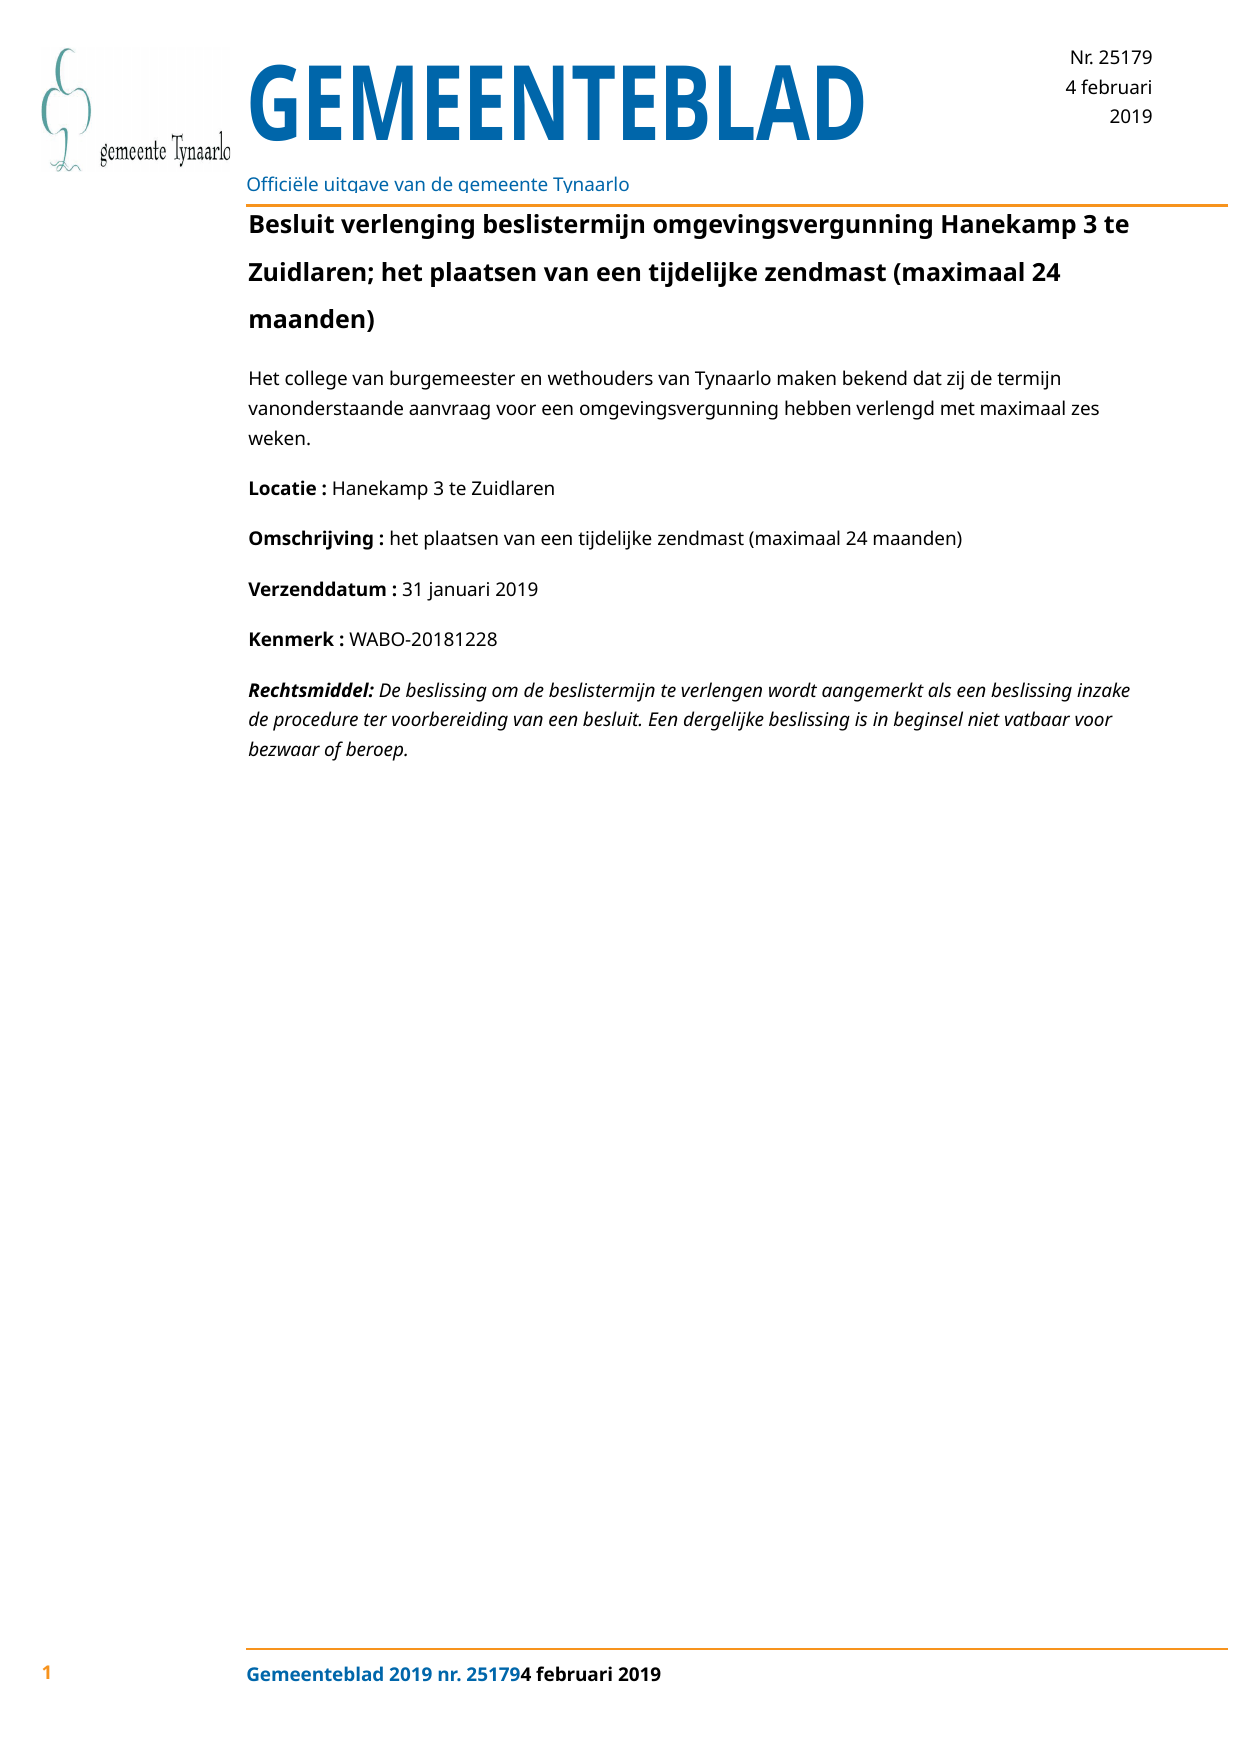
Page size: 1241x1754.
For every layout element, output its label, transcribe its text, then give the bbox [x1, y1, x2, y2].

text Besluit verlenging beslistermijn omgevingsvergunning Hanekamp 3 te Zuidlaren; het plaatsen van een tijdelijke zendmast (maximaal 24 maanden) [248, 207, 1152, 336]
text Kenmerk : WABO-20181228 [248, 626, 1152, 652]
picture [41, 47, 231, 172]
text Locatie : Hanekamp 3 te Zuidlaren [248, 475, 1152, 501]
text Rechtsmiddel: De beslissing om de beslistermijn te verlengen wordt aangemerkt als een beslissing inzake de procedure ter voorbereiding van een besluit. Een dergelijke beslissing is in beginsel niet vatbaar voor bezwaar of beroep. [248, 677, 1152, 762]
text Omschrijving : het plaatsen van een tijdelijke zendmast (maximaal 24 maanden) [248, 526, 1152, 551]
text Het college van burgemeester en wethouders van Tynaarlo maken bekend dat zij de termijn vanonderstaande aanvraag voor een omgevingsvergunning hebben verlengd met maximaal zes weken. [248, 366, 1152, 450]
text Verzenddatum : 31 januari 2019 [248, 576, 1152, 602]
